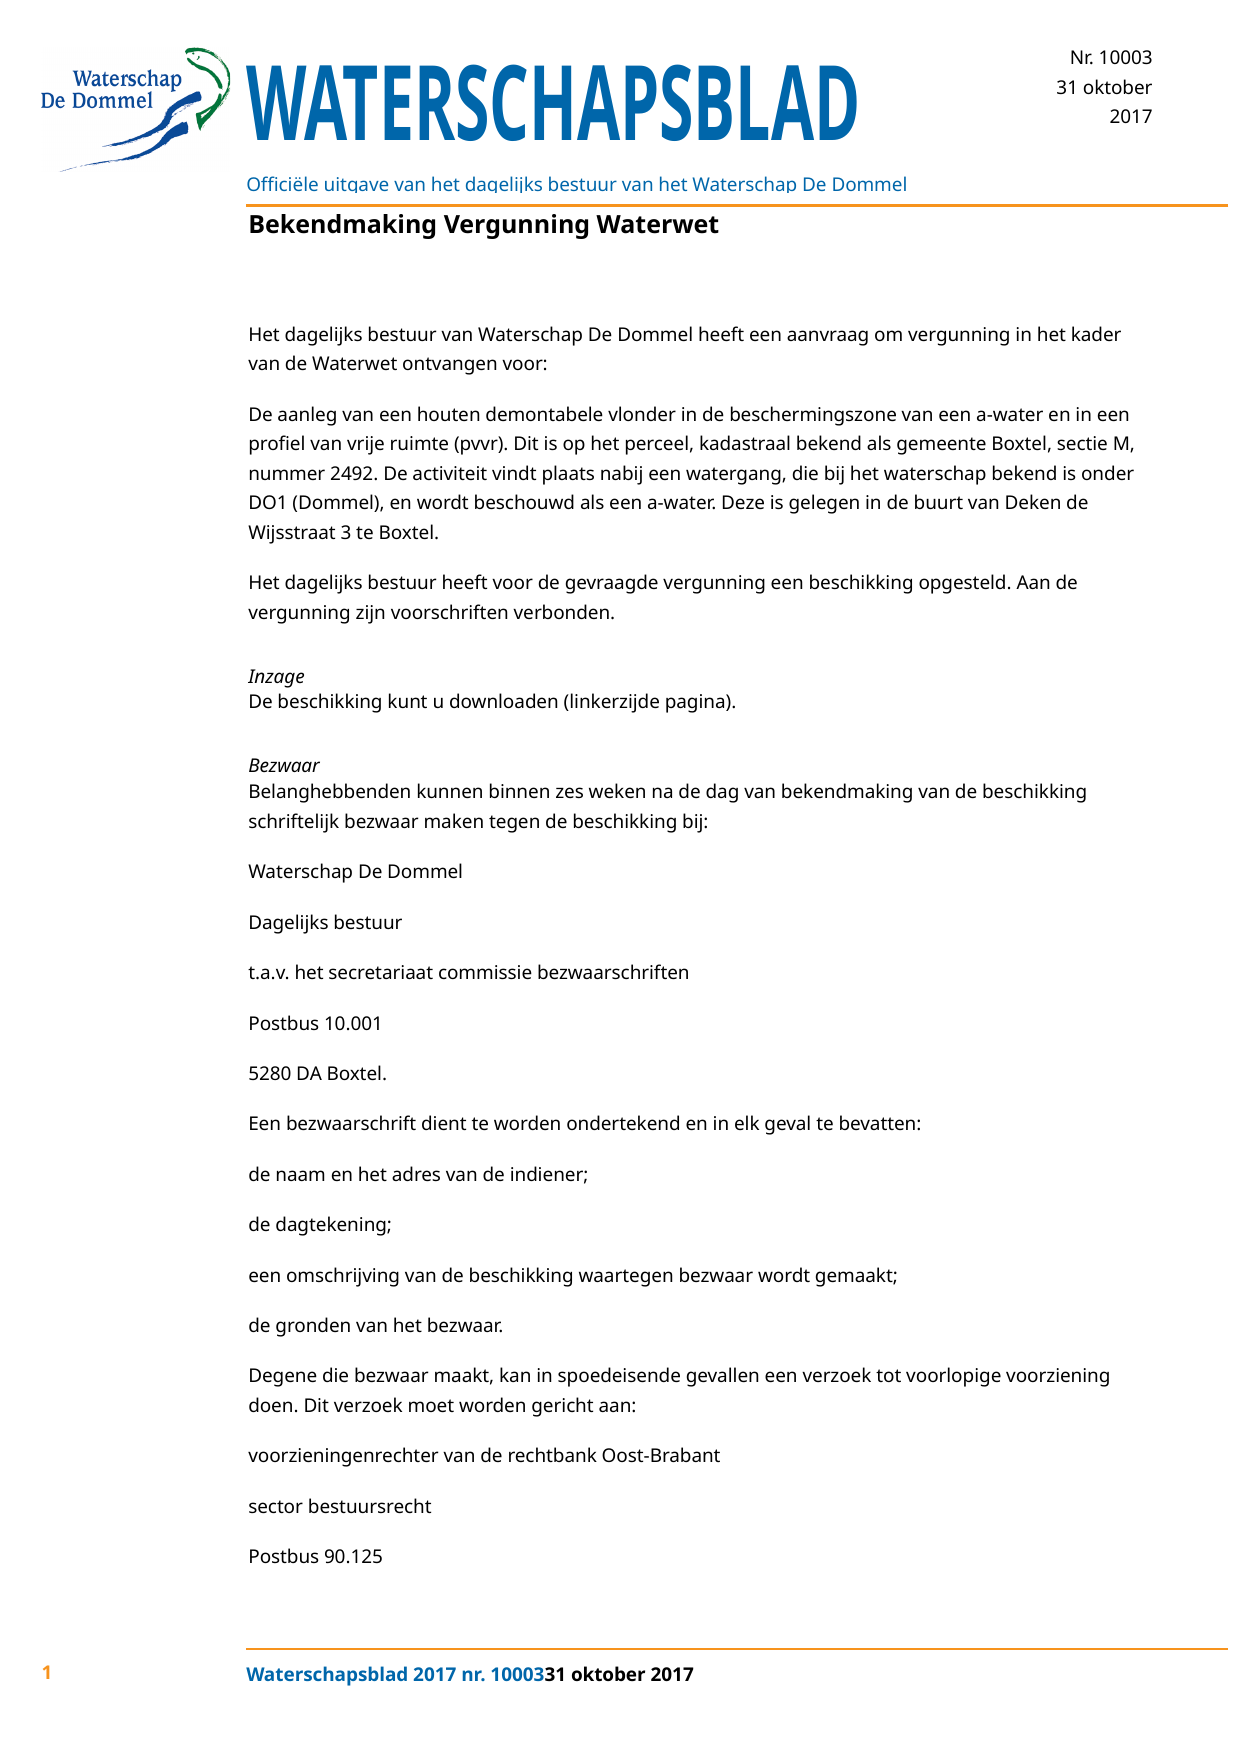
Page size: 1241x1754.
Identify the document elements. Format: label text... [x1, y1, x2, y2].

text de gronden van het bezwaar. [248, 1312, 1152, 1338]
text 5280 DA Boxtel. [248, 1060, 1152, 1086]
text Postbus 10.001 [248, 1010, 1152, 1035]
text Degene die bezwaar maakt, kan in spoedeisende gevallen een verzoek tot voorlopige voorziening doen. Dit verzoek moet worden gericht aan: [248, 1363, 1152, 1418]
text De beschikking kunt u downloaden (linkerzijde pagina). [248, 689, 1152, 714]
text een omschrijving van de beschikking waartegen bezwaar wordt gemaakt; [248, 1262, 1152, 1287]
text t.a.v. het secretariaat commissie bezwaarschriften [248, 959, 1152, 985]
text De aanleg van een houten demontabele vlonder in de beschermingszone van een a-water en in een profiel van vrije ruimte (pvvr). Dit is op het perceel, kadastraal bekend als gemeente Boxtel, sectie M, nummer 2492. De activiteit vindt plaats nabij een watergang, die bij het waterschap bekend is onder DO1 (Dommel), en wordt beschouwd als een a-water. Deze is gelegen in de buurt van Deken de Wijsstraat 3 te Boxtel. [248, 401, 1152, 545]
picture [41, 47, 231, 172]
text sector bestuursrecht [248, 1493, 1152, 1519]
text de naam en het adres van de indiener; [248, 1161, 1152, 1187]
text Belanghebbenden kunnen binnen zes weken na de dag van bekendmaking van de beschikking schriftelijk bezwaar maken tegen de beschikking bij: [248, 778, 1152, 834]
text voorzieningenrechter van de rechtbank Oost-Brabant [248, 1443, 1152, 1468]
text Het dagelijks bestuur van Waterschap De Dommel heeft een aanvraag om vergunning in het kader van de Waterwet ontvangen voor: [248, 321, 1152, 376]
text Dagelijks bestuur [248, 909, 1152, 934]
text Het dagelijks bestuur heeft voor de gevraagde vergunning een beschikking opgesteld. Aan de vergunning zijn voorschriften verbonden. [248, 569, 1152, 625]
text Postbus 90.125 [248, 1543, 1152, 1569]
text Een bezwaarschrift dient te worden ondertekend en in elk geval te bevatten: [248, 1111, 1152, 1136]
text de dagtekening; [248, 1211, 1152, 1237]
text Bekendmaking Vergunning Waterwet [248, 207, 1152, 241]
text Inzage [248, 663, 1152, 689]
text Waterschap De Dommel [248, 858, 1152, 884]
text Bezwaar [248, 753, 1152, 778]
